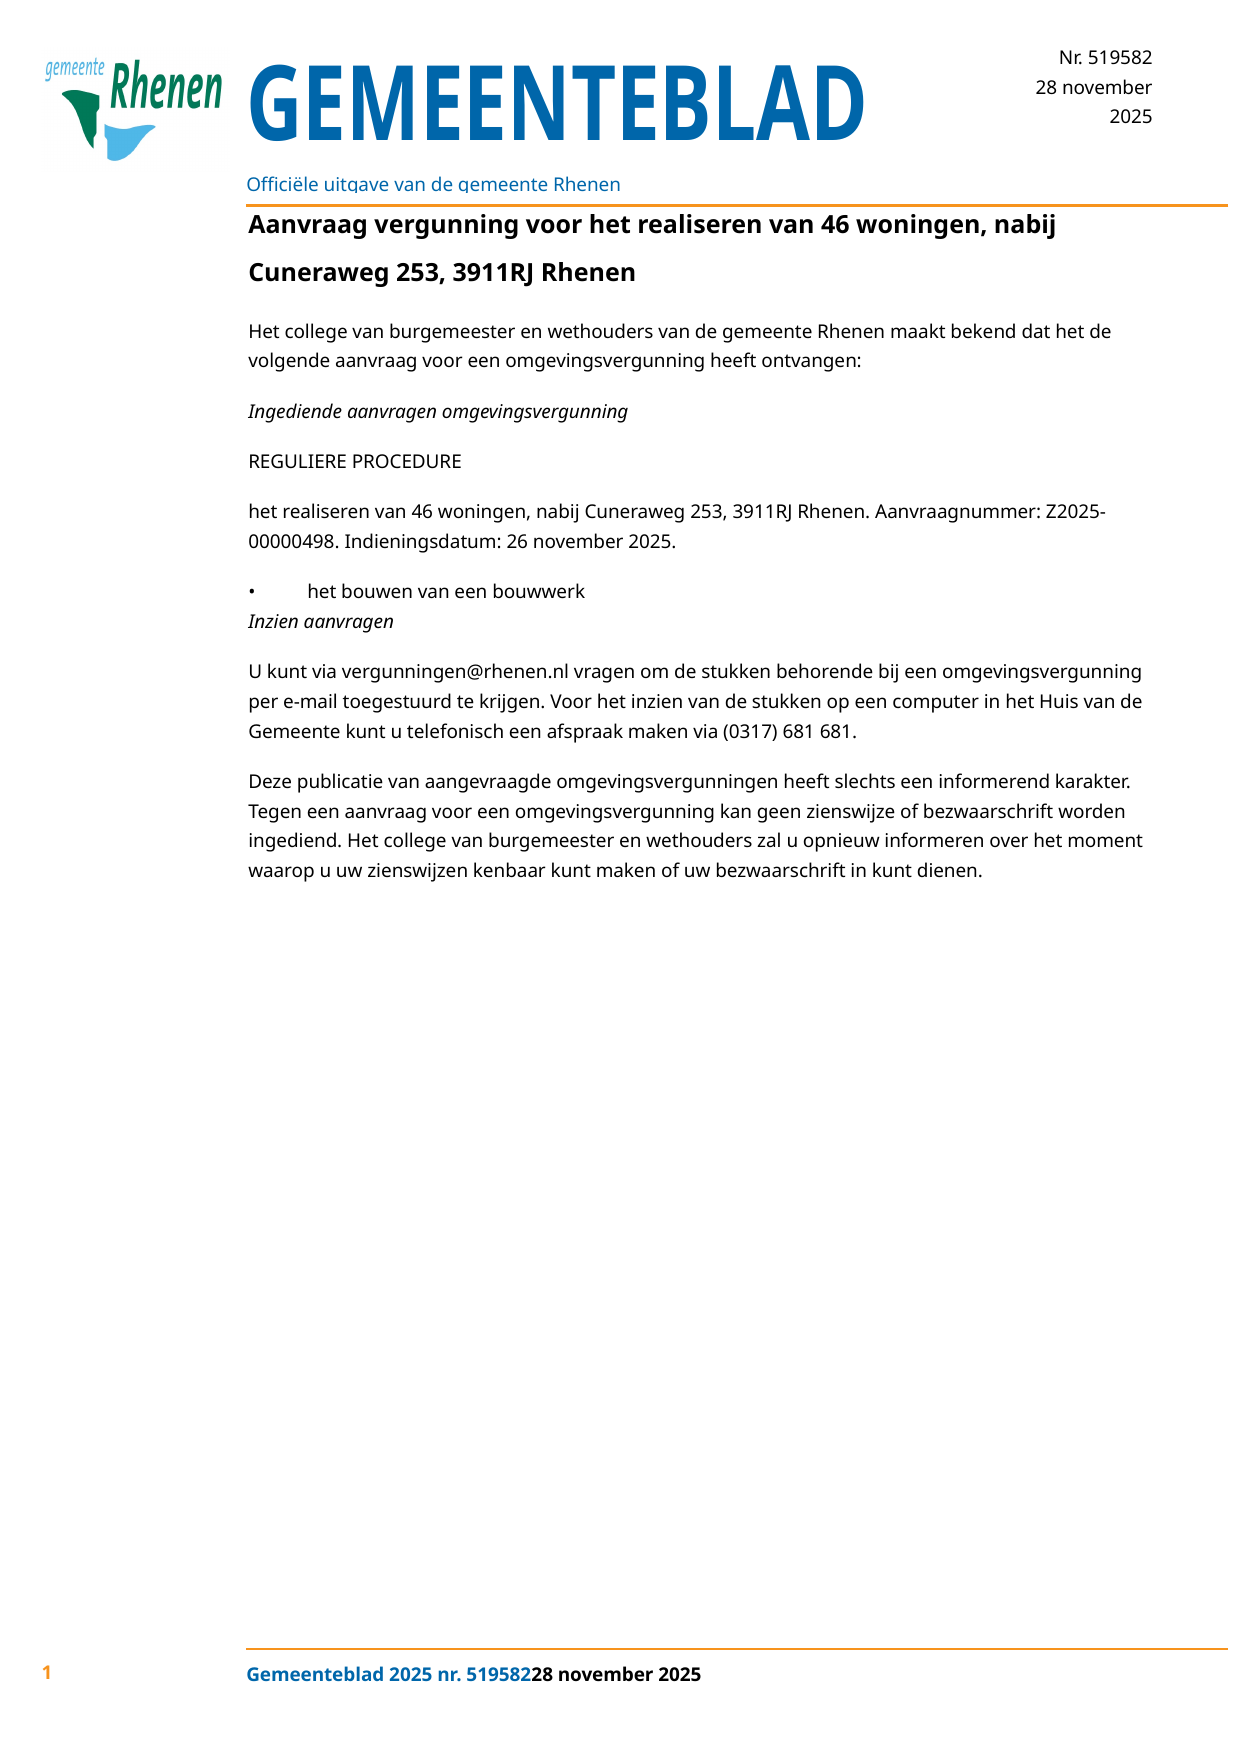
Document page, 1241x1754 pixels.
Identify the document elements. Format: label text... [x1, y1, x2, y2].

text het realiseren van 46 woningen, nabij Cuneraweg 253, 3911RJ Rhenen. Aanvraagnummer: Z2025-00000498. Indieningsdatum: 26 november 2025. [248, 499, 1152, 554]
text Ingediende aanvragen omgevingsvergunning [248, 398, 1152, 424]
text Inzien aanvragen [248, 608, 1152, 634]
list het bouwen van een bouwwerk [248, 579, 1152, 604]
picture [41, 47, 231, 172]
text Aanvraag vergunning voor het realiseren van 46 woningen, nabij Cuneraweg 253, 3911RJ Rhenen [248, 207, 1152, 288]
text U kunt via vergunningen@rhenen.nl vragen om de stukken behorende bij een omgevingsvergunning per e-mail toegestuurd te krijgen. Voor het inzien van de stukken op een computer in het Huis van de Gemeente kunt u telefonisch een afspraak maken via (0317) 681 681. [248, 659, 1152, 744]
text REGULIERE PROCEDURE [248, 448, 1152, 474]
text Het college van burgemeester en wethouders van de gemeente Rhenen maakt bekend dat het de volgende aanvraag voor een omgevingsvergunning heeft ontvangen: [248, 318, 1152, 373]
text Deze publicatie van aangevraagde omgevingsvergunningen heeft slechts een informerend karakter. Tegen een aanvraag voor een omgevingsvergunning kan geen zienswijze of bezwaarschrift worden ingediend. Het college van burgemeester en wethouders zal u opnieuw informeren over het moment waarop u uw zienswijzen kenbaar kunt maken of uw bezwaarschrift in kunt dienen. [248, 768, 1152, 883]
